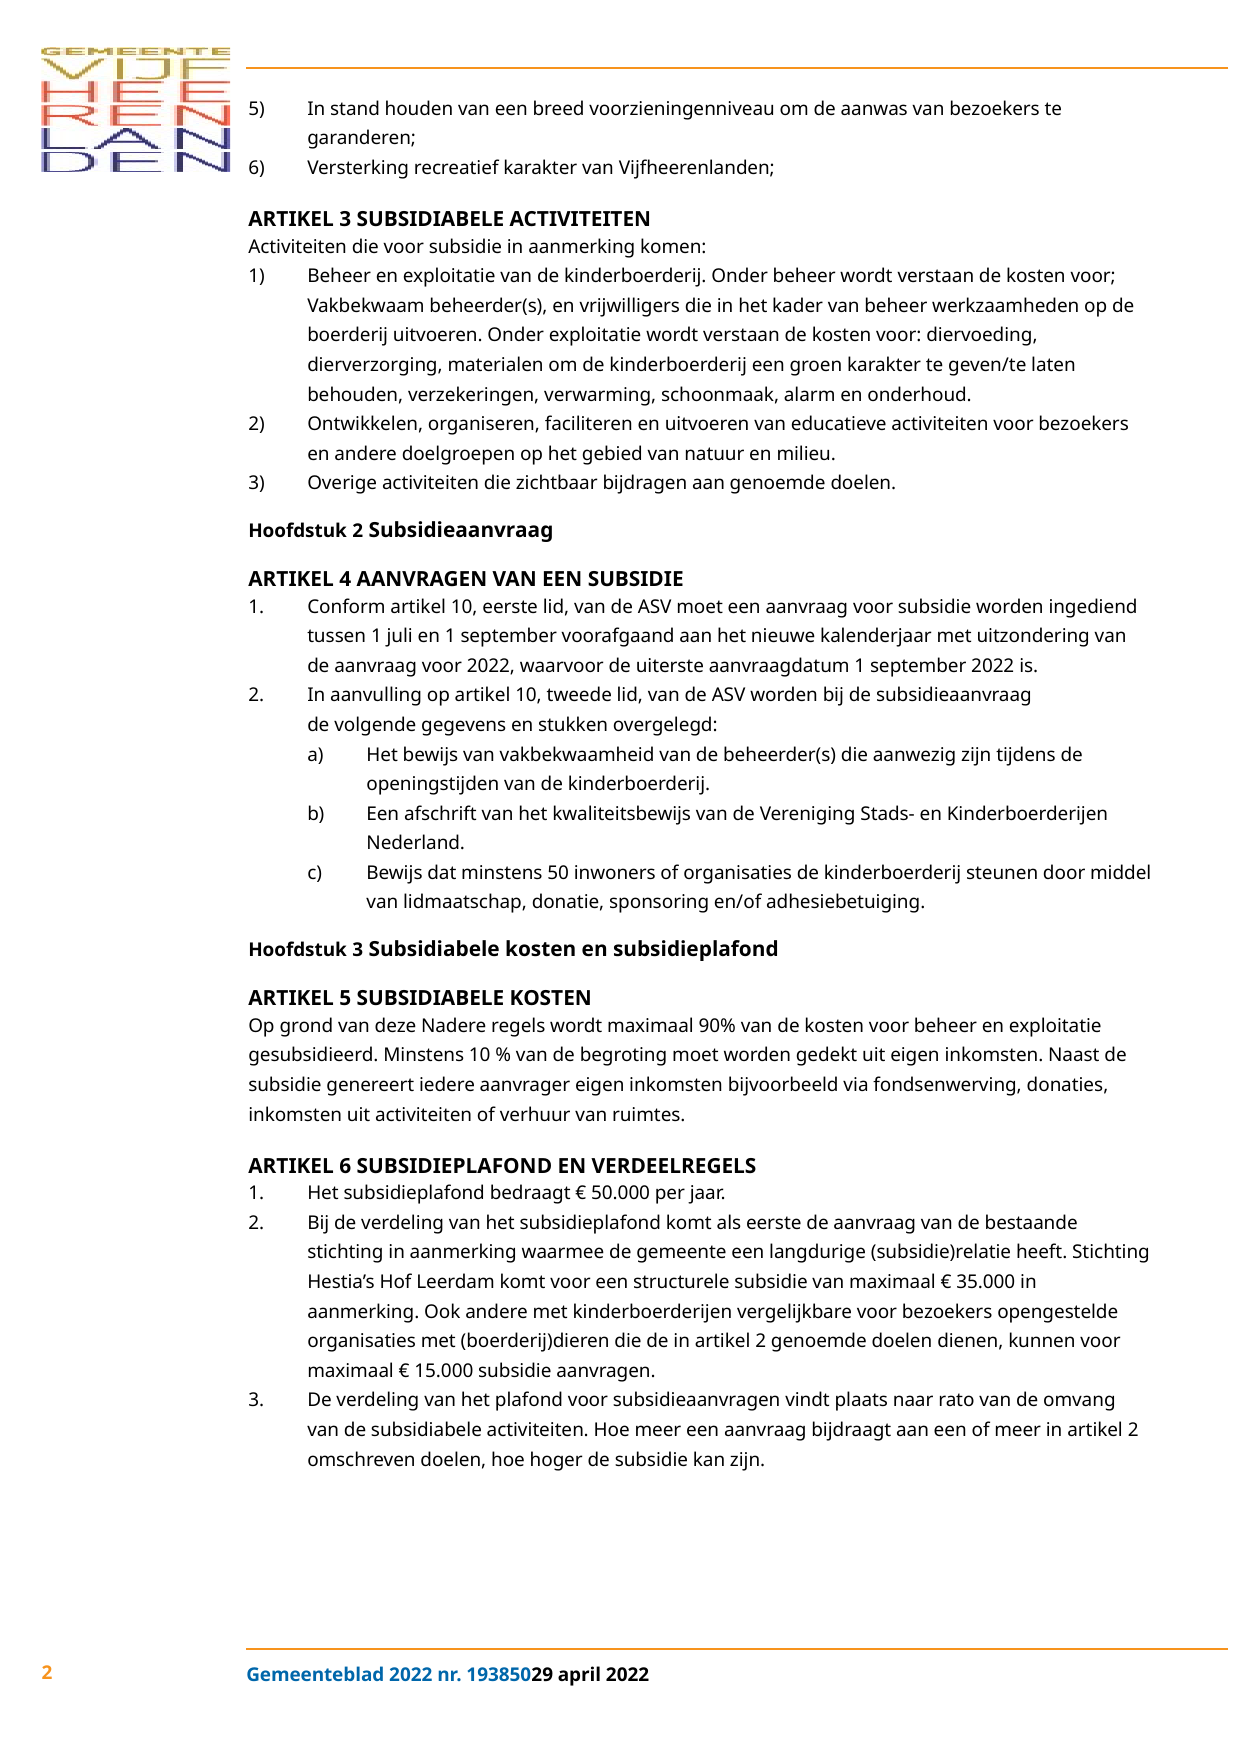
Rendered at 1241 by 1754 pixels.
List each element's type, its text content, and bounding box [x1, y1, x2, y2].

list Conform artikel 10, eerste lid, van de ASV moet een aanvraag voor subsidie worden ingediend tussen 1 juli en 1 september voorafgaand aan het nieuwe kalenderjaar met uitzondering van de aanvraag voor 2022, waarvoor de uiterste aanvraagdatum 1 september 2022 is. [248, 593, 1152, 678]
text Activiteiten die voor subsidie in aanmerking komen: [248, 233, 1152, 258]
list In aanvulling op artikel 10, tweede lid, van de ASV worden bij de subsidieaanvraag [248, 682, 1152, 707]
text ARTIKEL 6 SUBSIDIEPLAFOND EN VERDEELREGELS [248, 1151, 1152, 1179]
text ARTIKEL 5 SUBSIDIABELE KOSTEN [248, 983, 1152, 1012]
list Het subsidieplafond bedraagt € 50.000 per jaar. [248, 1179, 1152, 1205]
text ARTIKEL 4 AANVRAGEN VAN EEN SUBSIDIE [248, 564, 1152, 593]
text ARTIKEL 3 SUBSIDIABELE ACTIVITEITEN [248, 204, 1152, 233]
list Versterking recreatief karakter van Vijfheerenlanden; [248, 154, 1152, 180]
list Overige activiteiten die zichtbaar bijdragen aan genoemde doelen. [248, 469, 1152, 495]
list In stand houden van een breed voorzieningenniveau om de aanwas van bezoekers te garanderen; [248, 95, 1152, 150]
list Beheer en exploitatie van de kinderboerderij. Onder beheer wordt verstaan de kosten voor; [248, 262, 1152, 288]
list De verdeling van het plafond voor subsidieaanvragen vindt plaats naar rato van de omvang van de subsidiabele activiteiten. Hoe meer een aanvraag bijdraagt aan een of meer in artikel 2 omschreven doelen, hoe hoger de subsidie kan zijn. [248, 1387, 1152, 1472]
text Hoofdstuk 2 Subsidieaanvraag [248, 515, 1152, 543]
list Vakbekwaam beheerder(s), en vrijwilligers die in het kader van beheer werkzaamheden op de boerderij uitvoeren. Onder exploitatie wordt verstaan de kosten voor: diervoeding, dierverzorging, materialen om de kinderboerderij een groen karakter te geven/te laten behouden, verzekeringen, verwarming, schoonmaak, alarm en onderhoud. [248, 292, 1152, 406]
text Hoofdstuk 3 Subsidiabele kosten en subsidieplafond [248, 934, 1152, 963]
list Een afschrift van het kwaliteitsbewijs van de Vereniging Stads- en Kinderboerderijen Nederland. [307, 800, 1152, 855]
list Ontwikkelen, organiseren, faciliteren en uitvoeren van educatieve activiteiten voor bezoekers en andere doelgroepen op het gebied van natuur en milieu. [248, 410, 1152, 466]
list Het bewijs van vakbekwaamheid van de beheerder(s) die aanwezig zijn tijdens de openingstijden van de kinderboerderij. [307, 741, 1152, 796]
list de volgende gegevens en stukken overgelegd: [248, 711, 1152, 737]
list Bewijs dat minstens 50 inwoners of organisaties de kinderboerderij steunen door middel van lidmaatschap, donatie, sponsoring en/of adhesiebetuiging. [307, 859, 1152, 914]
picture [41, 47, 231, 172]
list Bij de verdeling van het subsidieplafond komt als eerste de aanvraag van de bestaande stichting in aanmerking waarmee de gemeente een langdurige (subsidie)relatie heeft. Stichting Hestia’s Hof Leerdam komt voor een structurele subsidie van maximaal € 35.000 in aanmerking. Ook andere met kinderboerderijen vergelijkbare voor bezoekers opengestelde organisaties met (boerderij)dieren die de in artikel 2 genoemde doelen dienen, kunnen voor maximaal € 15.000 subsidie aanvragen. [248, 1209, 1152, 1383]
text Op grond van deze Nadere regels wordt maximaal 90% van de kosten voor beheer en exploitatie gesubsidieerd. Minstens 10 % van de begroting moet worden gedekt uit eigen inkomsten. Naast de subsidie genereert iedere aanvrager eigen inkomsten bijvoorbeeld via fondsenwerving, donaties, inkomsten uit activiteiten of verhuur van ruimtes. [248, 1012, 1152, 1126]
